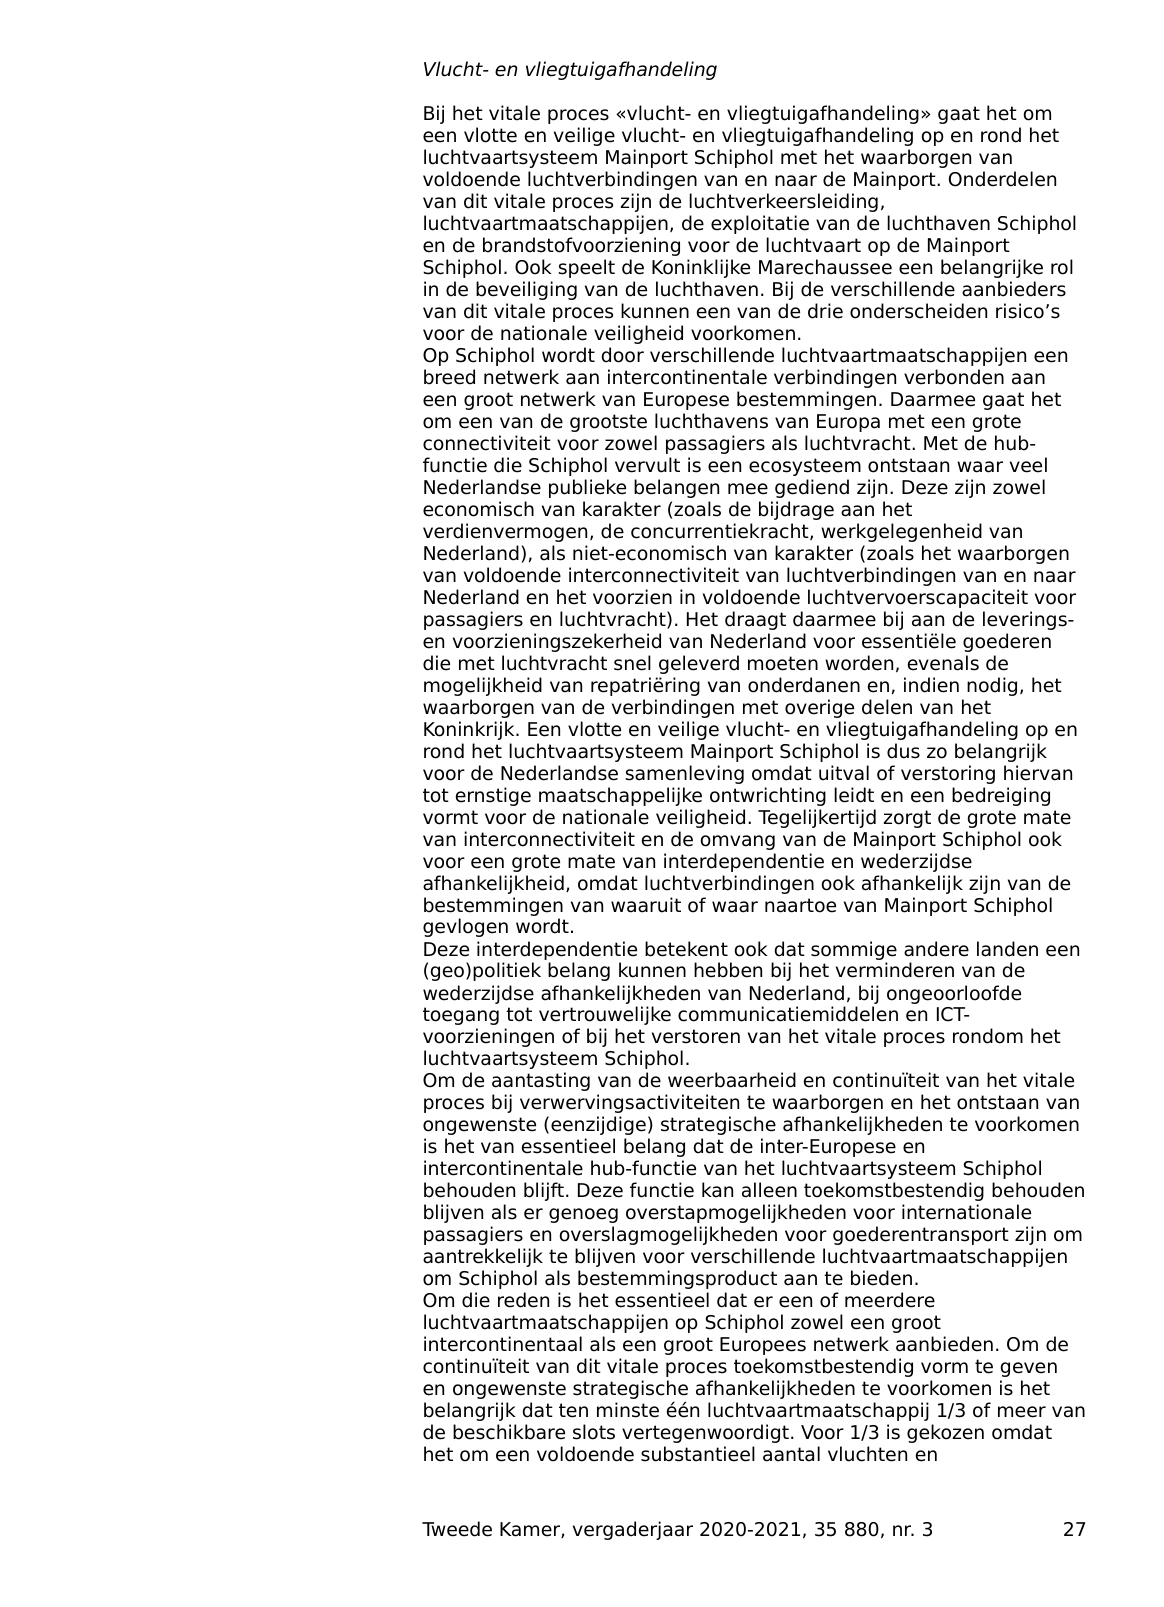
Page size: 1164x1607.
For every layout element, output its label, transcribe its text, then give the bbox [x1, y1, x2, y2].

subtitle Vlucht- en vliegtuigafhandeling [422, 59, 1087, 81]
text Deze interdependentie betekent ook dat sommige andere landen een (geo)politiek belang kunnen hebben bij het verminderen van de wederzijdse afhankelijkheden van Nederland, bij ongeoorloofde toegang tot vertrouwelijke communicatiemiddelen en ICT-voorzieningen of bij het verstoren van het vitale proces rondom het luchtvaartsysteem Schiphol. [422, 938, 1087, 1070]
text Bij het vitale proces «vlucht- en vliegtuigafhandeling» gaat het om een vlotte en veilige vlucht- en vliegtuigafhandeling op en rond het luchtvaartsysteem Mainport Schiphol met het waarborgen van voldoende luchtverbindingen van en naar de Mainport. Onderdelen van dit vitale proces zijn de luchtverkeersleiding, luchtvaartmaatschappijen, de exploitatie van de luchthaven Schiphol en de brandstofvoorziening voor de luchtvaart op de Mainport Schiphol. Ook speelt de Koninklijke Marechaussee een belangrijke rol in de beveiliging van de luchthaven. Bij de verschillende aanbieders van dit vitale proces kunnen een van de drie onderscheiden risico’s voor de nationale veiligheid voorkomen. [422, 103, 1087, 345]
text Om die reden is het essentieel dat er een of meerdere luchtvaartmaatschappijen op Schiphol zowel een groot intercontinentaal als een groot Europees netwerk aanbieden. Om de continuïteit van dit vitale proces toekomstbestendig vorm te geven en ongewenste strategische afhankelijkheden te voorkomen is het belangrijk dat ten minste één luchtvaartmaatschappij 1/3 of meer van de beschikbare slots vertegenwoordigt. Voor 1/3 is gekozen omdat het om een voldoende substantieel aantal vluchten en [422, 1290, 1087, 1466]
text Op Schiphol wordt door verschillende luchtvaartmaatschappijen een breed netwerk aan intercontinentale verbindingen verbonden aan een groot netwerk van Europese bestemmingen. Daarmee gaat het om een van de grootste luchthavens van Europa met een grote connectiviteit voor zowel passagiers als luchtvracht. Met de hub-functie die Schiphol vervult is een ecosysteem ontstaan waar veel Nederlandse publieke belangen mee gediend zijn. Deze zijn zowel economisch van karakter (zoals de bijdrage aan het verdienvermogen, de concurrentiekracht, werkgelegenheid van Nederland), als niet-economisch van karakter (zoals het waarborgen van voldoende interconnectiviteit van luchtverbindingen van en naar Nederland en het voorzien in voldoende luchtvervoerscapaciteit voor passagiers en luchtvracht). Het draagt daarmee bij aan de leverings- en voorzieningszekerheid van Nederland voor essentiële goederen die met luchtvracht snel geleverd moeten worden, evenals de mogelijkheid van repatriëring van onderdanen en, indien nodig, het waarborgen van de verbindingen met overige delen van het Koninkrijk. Een vlotte en veilige vlucht- en vliegtuigafhandeling op en rond het luchtvaartsysteem Mainport Schiphol is dus zo belangrijk voor de Nederlandse samenleving omdat uitval of verstoring hiervan tot ernstige maatschappelijke ontwrichting leidt en een bedreiging vormt voor de nationale veiligheid. Tegelijkertijd zorgt de grote mate van interconnectiviteit en de omvang van de Mainport Schiphol ook voor een grote mate van interdependentie en wederzijdse afhankelijkheid, omdat luchtverbindingen ook afhankelijk zijn van de bestemmingen van waaruit of waar naartoe van Mainport Schiphol gevlogen wordt. [422, 345, 1087, 938]
text Om de aantasting van de weerbaarheid en continuïteit van het vitale proces bij verwervingsactiviteiten te waarborgen en het ontstaan van ongewenste (eenzijdige) strategische afhankelijkheden te voorkomen is het van essentieel belang dat de inter-Europese en intercontinentale hub-functie van het luchtvaartsysteem Schiphol behouden blijft. Deze functie kan alleen toekomstbestendig behouden blijven als er genoeg overstapmogelijkheden voor internationale passagiers en overslagmogelijkheden voor goederentransport zijn om aantrekkelijk te blijven voor verschillende luchtvaartmaatschappijen om Schiphol als bestemmingsproduct aan te bieden. [422, 1070, 1087, 1290]
